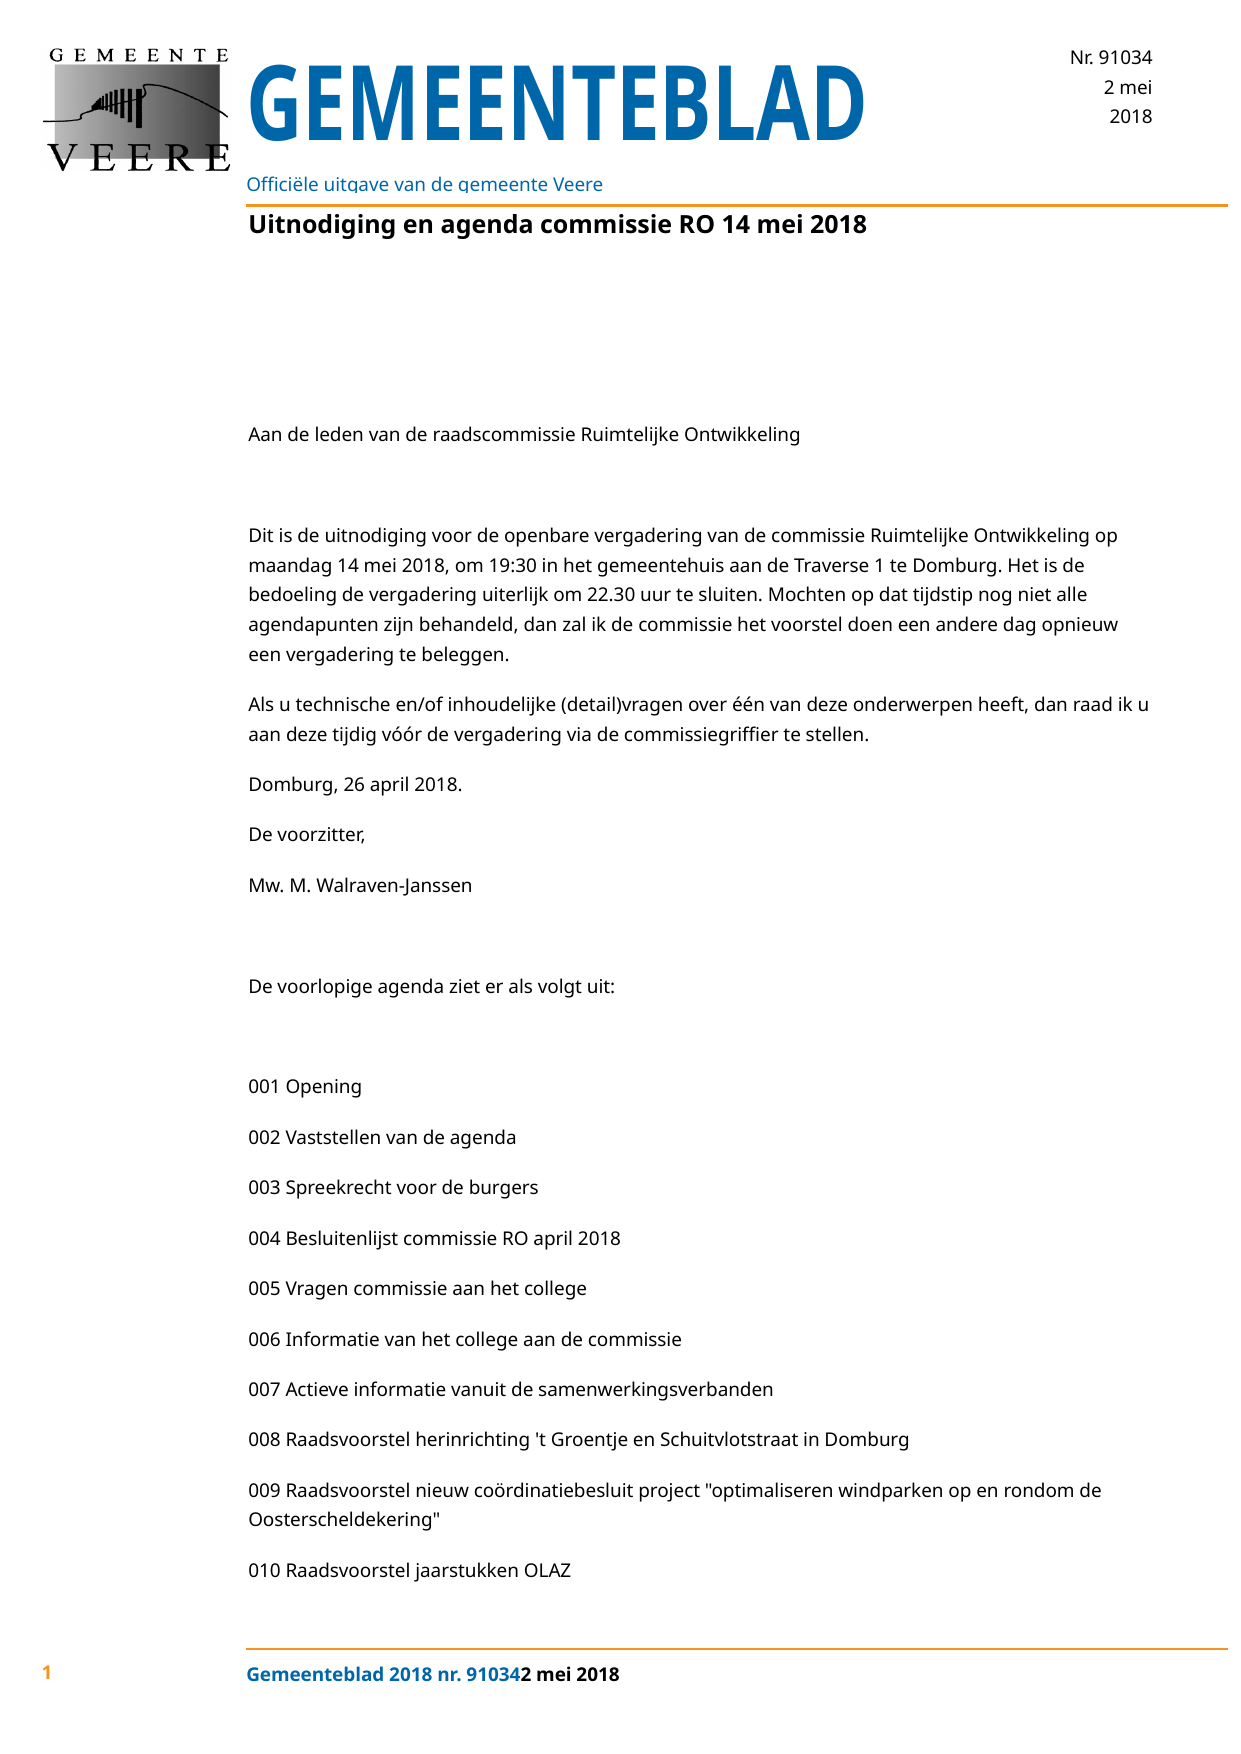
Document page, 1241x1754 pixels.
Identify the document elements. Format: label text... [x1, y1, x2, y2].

text Domburg, 26 april 2018. [248, 771, 1152, 797]
text Aan de leden van de raadscommissie Ruimtelijke Ontwikkeling [248, 422, 1152, 447]
text Als u technische en/of inhoudelijke (detail)vragen over één van deze onderwerpen heeft, dan raad ik u aan deze tijdig vóór de vergadering via de commissiegriffier te stellen. [248, 691, 1152, 746]
text De voorlopige agenda ziet er als volgt uit: [248, 973, 1152, 998]
text 001 Opening [248, 1074, 1152, 1099]
text Uitnodiging en agenda commissie RO 14 mei 2018 [248, 207, 1152, 241]
picture [41, 47, 231, 172]
text 010 Raadsvoorstel jaarstukken OLAZ [248, 1557, 1152, 1583]
text 004 Besluitenlijst commissie RO april 2018 [248, 1225, 1152, 1251]
text De voorzitter, [248, 822, 1152, 847]
text 006 Informatie van het college aan de commissie [248, 1326, 1152, 1351]
text 005 Vragen commissie aan het college [248, 1275, 1152, 1301]
text Mw. M. Walraven-Janssen [248, 872, 1152, 898]
text 007 Actieve informatie vanuit de samenwerkingsverbanden [248, 1376, 1152, 1402]
text 009 Raadsvoorstel nieuw coördinatiebesluit project "optimaliseren windparken op en rondom de Oosterscheldekering" [248, 1477, 1152, 1532]
text 008 Raadsvoorstel herinrichting 't Groentje en Schuitvlotstraat in Domburg [248, 1427, 1152, 1452]
text 002 Vaststellen van de agenda [248, 1124, 1152, 1150]
text Dit is de uitnodiging voor de openbare vergadering van de commissie Ruimtelijke Ontwikkeling op maandag 14 mei 2018, om 19:30 in het gemeentehuis aan de Traverse 1 te Domburg. Het is de bedoeling de vergadering uiterlijk om 22.30 uur te sluiten. Mochten op dat tijdstip nog niet alle agendapunten zijn behandeld, dan zal ik de commissie het voorstel doen een andere dag opnieuw een vergadering te beleggen. [248, 522, 1152, 666]
text 003 Spreekrecht voor de burgers [248, 1174, 1152, 1200]
